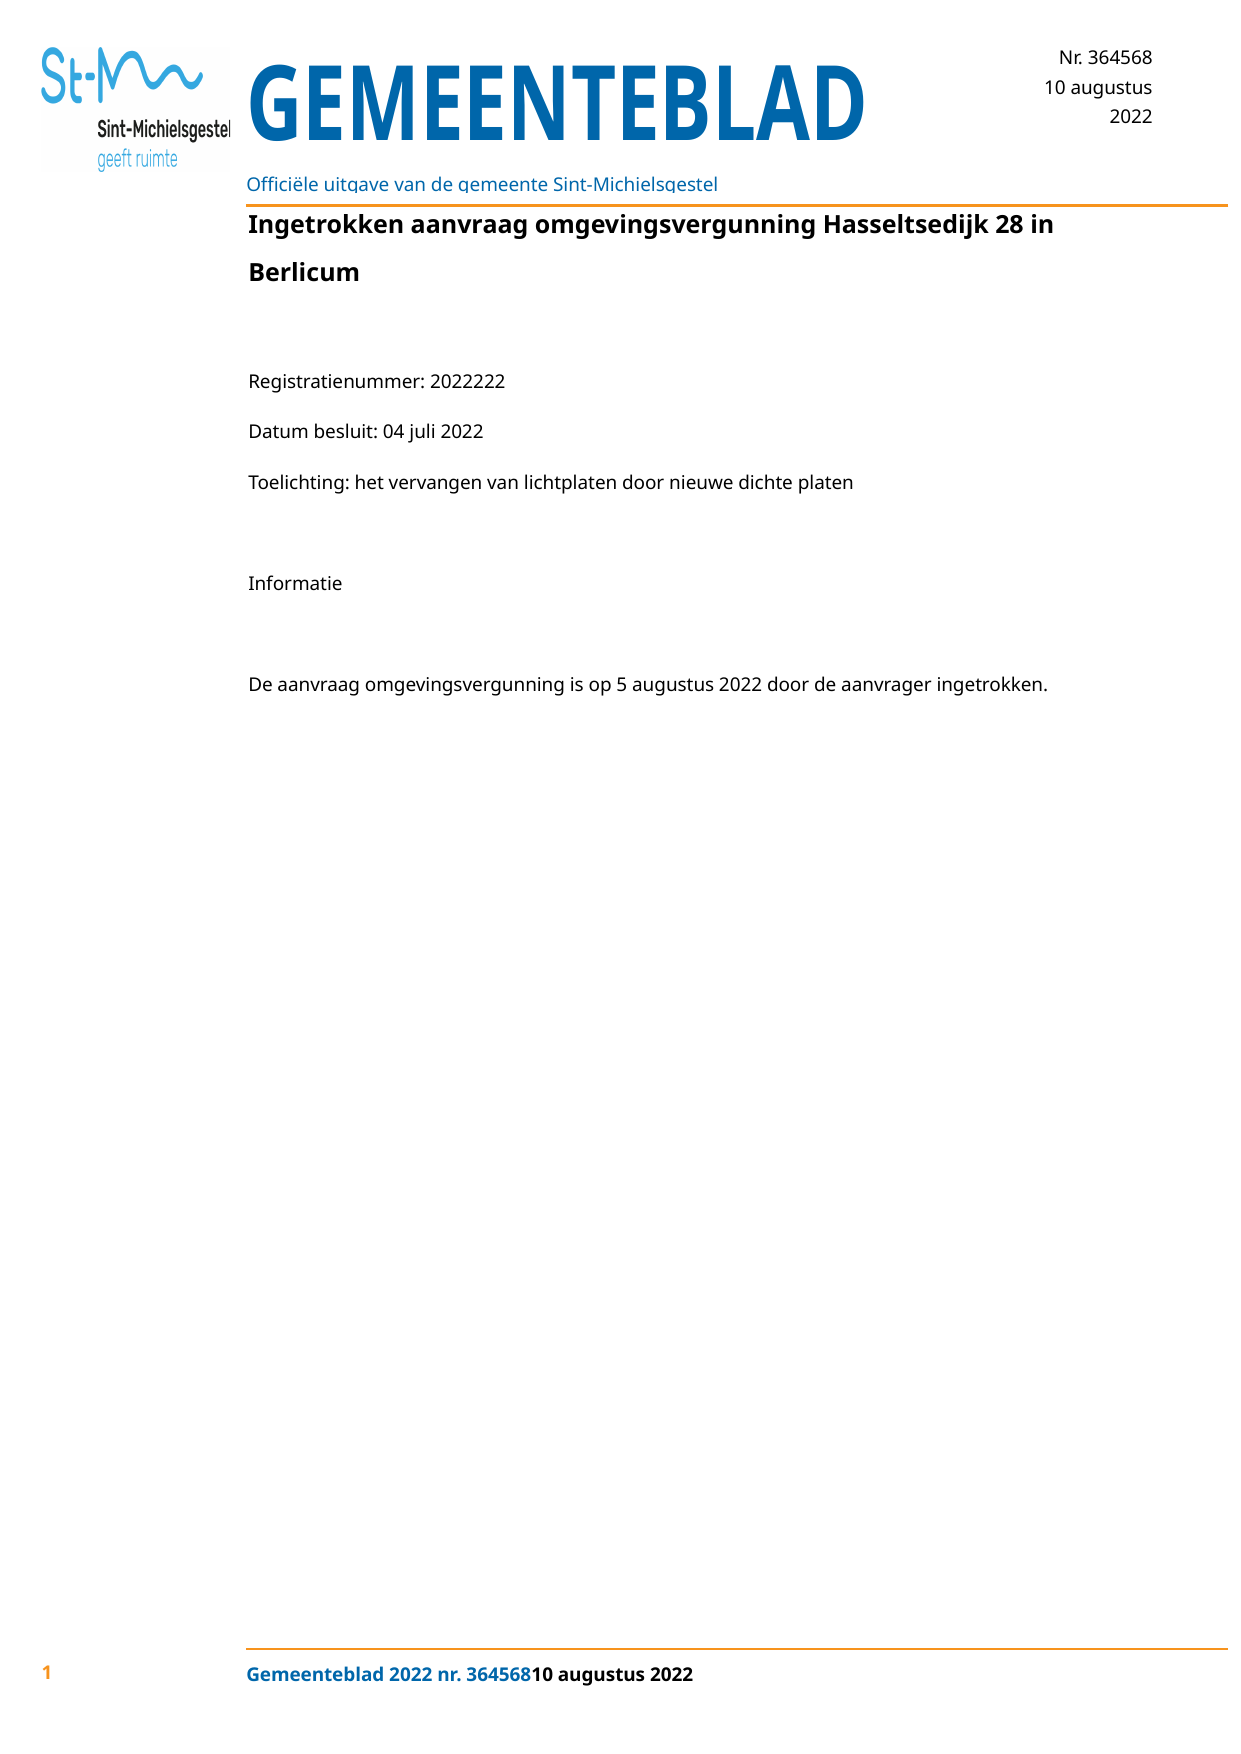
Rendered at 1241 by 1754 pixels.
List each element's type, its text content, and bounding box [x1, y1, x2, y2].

text Informatie [248, 570, 1152, 596]
text Registratienummer: 2022222 [248, 368, 1152, 394]
text Datum besluit: 04 juli 2022 [248, 419, 1152, 444]
picture [41, 47, 231, 172]
text Toelichting: het vervangen van lichtplaten door nieuwe dichte platen [248, 469, 1152, 495]
text Ingetrokken aanvraag omgevingsvergunning Hasseltsedijk 28 in Berlicum [248, 207, 1152, 288]
text De aanvraag omgevingsvergunning is op 5 augustus 2022 door de aanvrager ingetrokken. [248, 671, 1152, 697]
